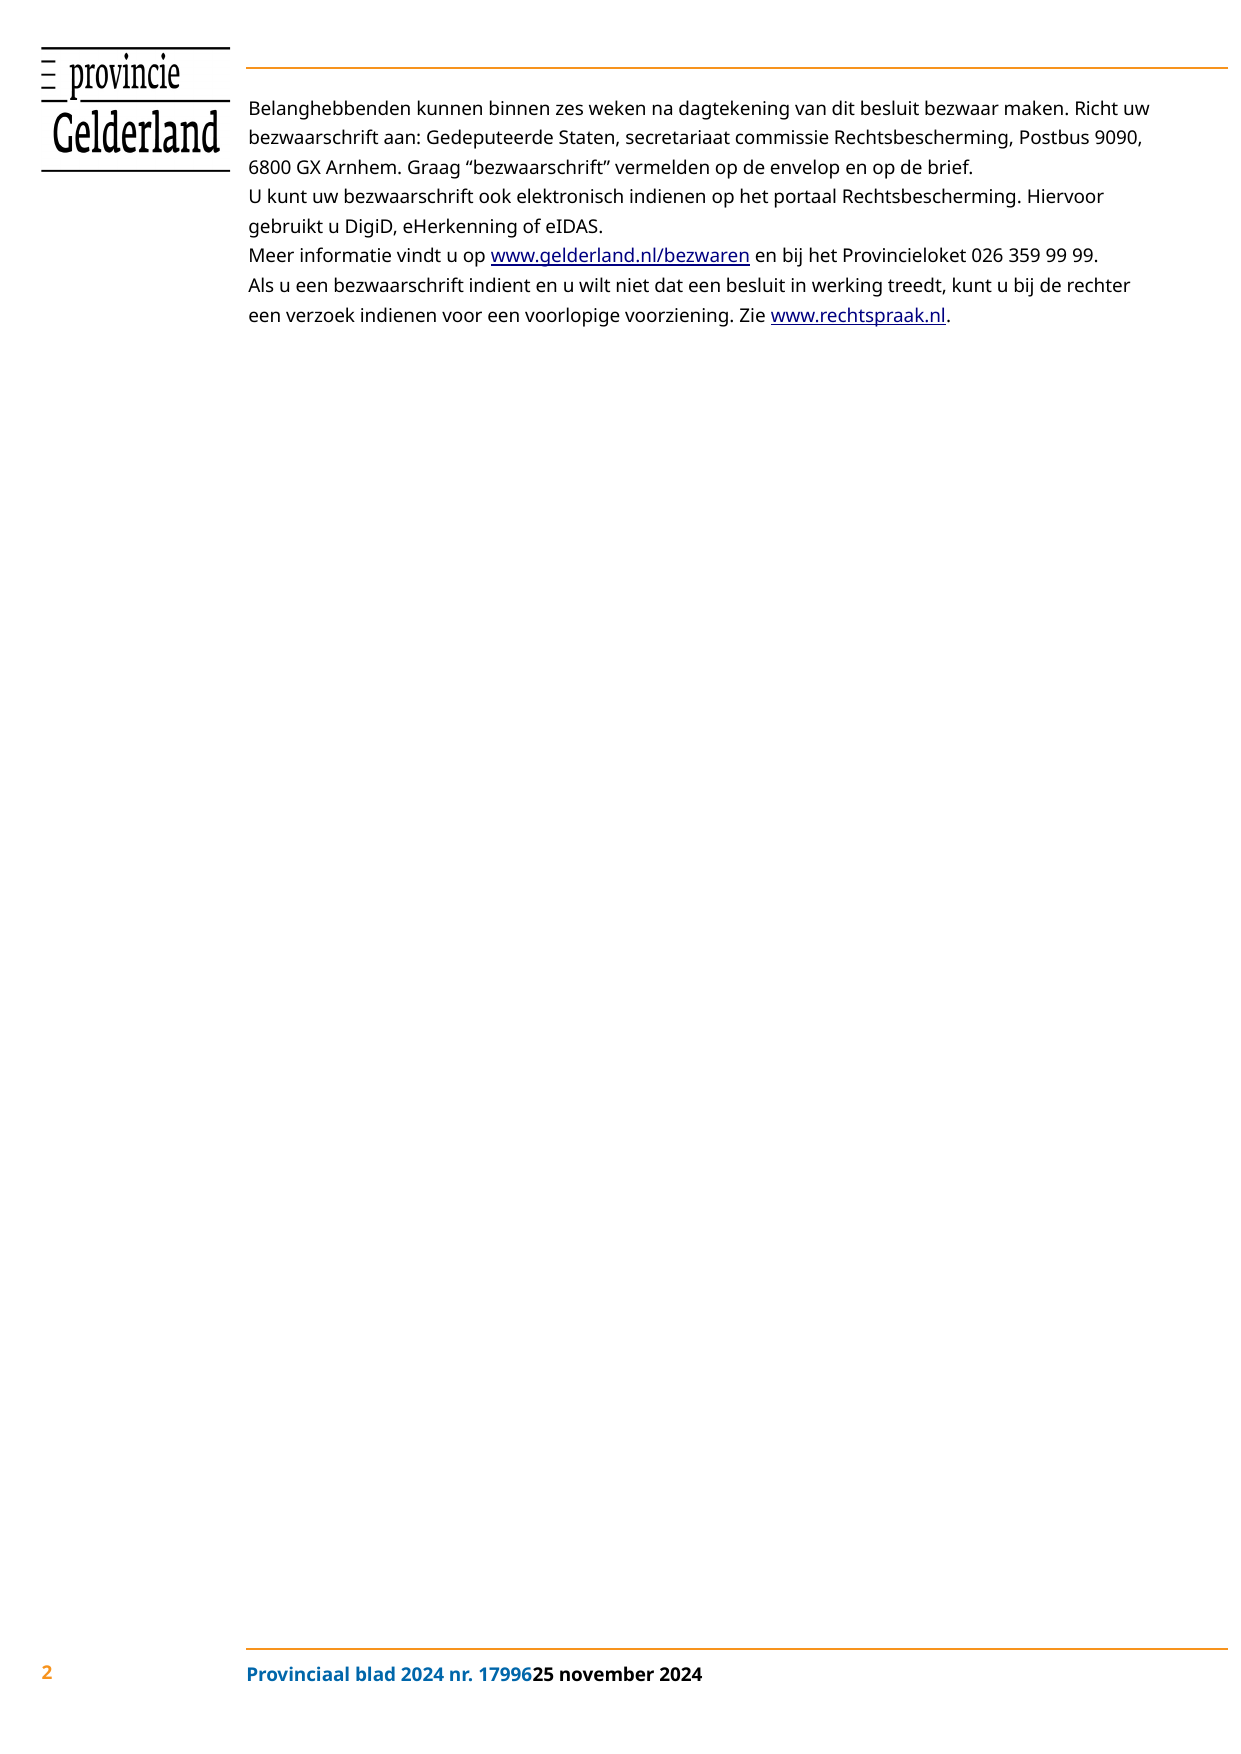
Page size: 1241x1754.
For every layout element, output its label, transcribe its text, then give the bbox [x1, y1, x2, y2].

text U kunt uw bezwaarschrift ook elektronisch indienen op het portaal Rechtsbescherming. Hiervoor gebruikt u DigiD, eHerkenning of eIDAS. [248, 183, 1152, 239]
text Belanghebbenden kunnen binnen zes weken na dagtekening van dit besluit bezwaar maken. Richt uw bezwaarschrift aan: Gedeputeerde Staten, secretariaat commissie Rechtsbescherming, Postbus 9090, 6800 GX Arnhem. Graag “bezwaarschrift” vermelden op de envelop en op de brief. [248, 95, 1152, 180]
text Meer informatie vindt u op www.gelderland.nl/bezwaren en bij het Provincieloket 026 359 99 99. [248, 243, 1152, 268]
text Als u een bezwaarschrift indient en u wilt niet dat een besluit in werking treedt, kunt u bij de rechter een verzoek indienen voor een voorlopige voorziening. Zie www.rechtspraak.nl. [248, 272, 1152, 328]
picture [41, 47, 231, 172]
